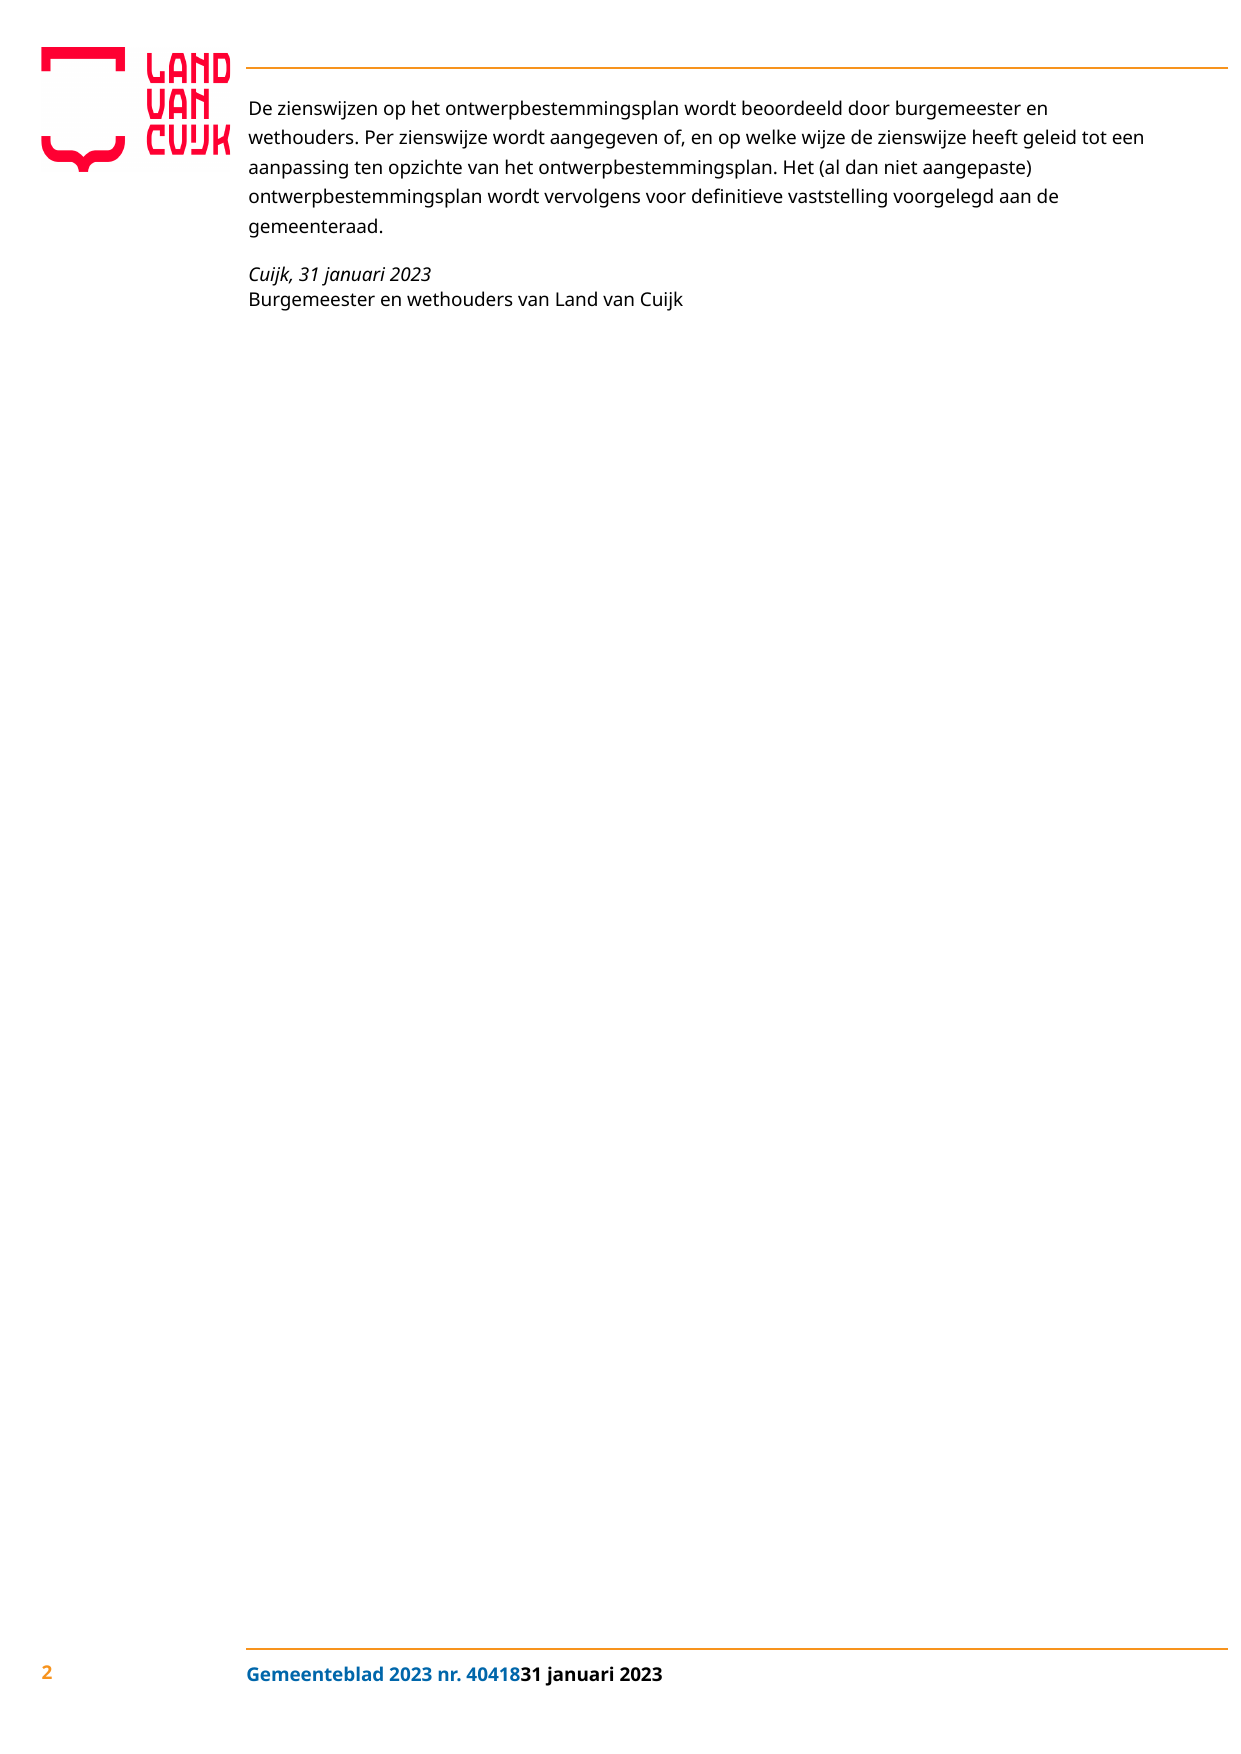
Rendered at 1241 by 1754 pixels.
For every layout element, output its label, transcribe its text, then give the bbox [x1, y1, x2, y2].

picture [41, 47, 231, 172]
text Cuijk, 31 januari 2023 [248, 261, 1152, 287]
text Burgemeester en wethouders van Land van Cuijk [248, 287, 1152, 312]
text De zienswijzen op het ontwerpbestemmingsplan wordt beoordeeld door burgemeester en wethouders. Per zienswijze wordt aangegeven of, en op welke wijze de zienswijze heeft geleid tot een aanpassing ten opzichte van het ontwerpbestemmingsplan. Het (al dan niet aangepaste) ontwerpbestemmingsplan wordt vervolgens voor definitieve vaststelling voorgelegd aan de gemeenteraad. [248, 95, 1152, 239]
